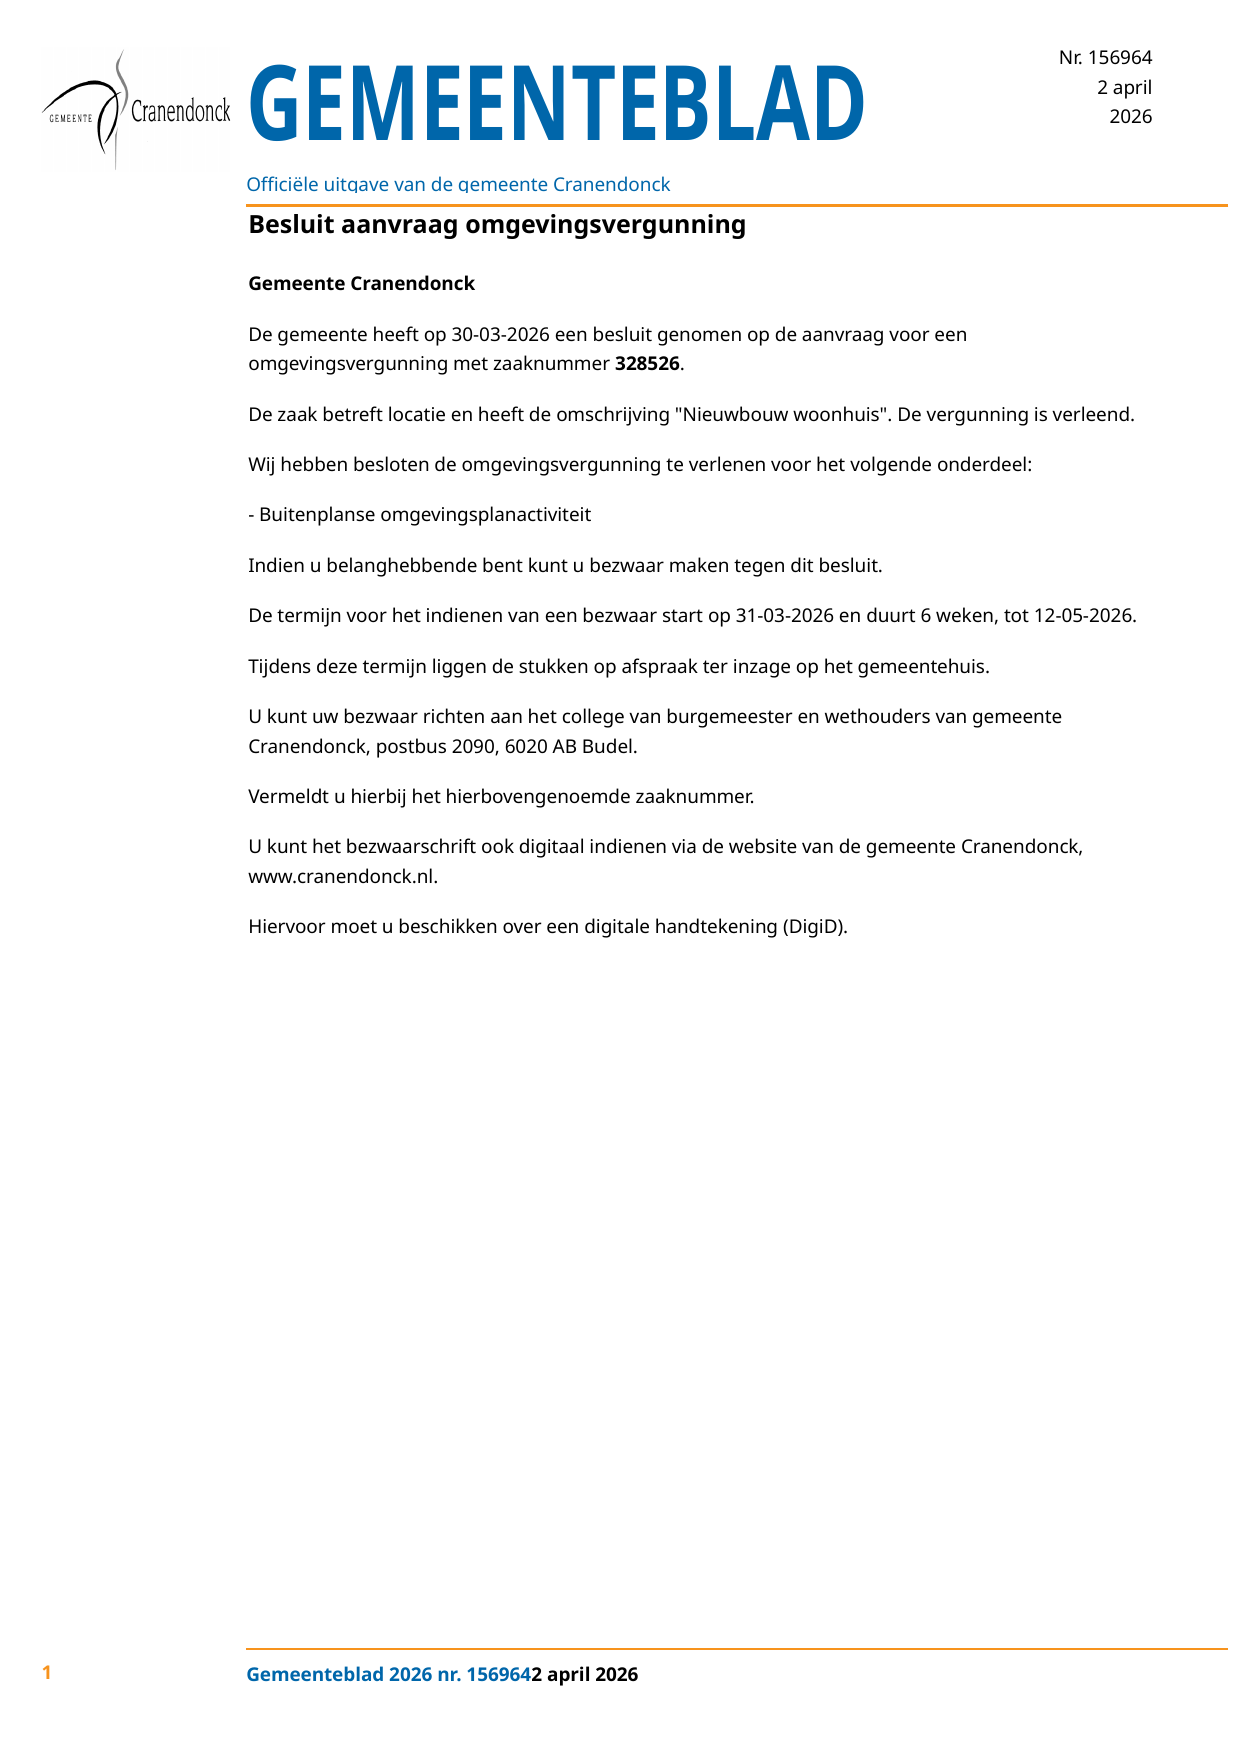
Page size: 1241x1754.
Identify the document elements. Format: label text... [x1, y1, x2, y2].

text De termijn voor het indienen van een bezwaar start op 31-03-2026 en duurt 6 weken, tot 12-05-2026. [248, 602, 1152, 628]
text De zaak betreft locatie en heeft de omschrijving "Nieuwbouw woonhuis". De vergunning is verleend. [248, 401, 1152, 426]
picture [41, 47, 231, 172]
text Gemeente Cranendonck [248, 270, 1152, 296]
text Indien u belanghebbende bent kunt u bezwaar maken tegen dit besluit. [248, 552, 1152, 578]
text Vermeldt u hierbij het hierbovengenoemde zaaknummer. [248, 783, 1152, 809]
text - Buitenplanse omgevingsplanactiviteit [248, 502, 1152, 527]
text Tijdens deze termijn liggen de stukken op afspraak ter inzage op het gemeentehuis. [248, 653, 1152, 678]
text U kunt uw bezwaar richten aan het college van burgemeester en wethouders van gemeente Cranendonck, postbus 2090, 6020 AB Budel. [248, 703, 1152, 758]
text Hiervoor moet u beschikken over een digitale handtekening (DigiD). [248, 914, 1152, 939]
text De gemeente heeft op 30-03-2026 een besluit genomen op de aanvraag voor een omgevingsvergunning met zaaknummer 328526. [248, 321, 1152, 376]
text Wij hebben besloten de omgevingsvergunning te verlenen voor het volgende onderdeel: [248, 451, 1152, 477]
text U kunt het bezwaarschrift ook digitaal indienen via de website van de gemeente Cranendonck, www.cranendonck.nl. [248, 834, 1152, 889]
text Besluit aanvraag omgevingsvergunning [248, 207, 1152, 241]
